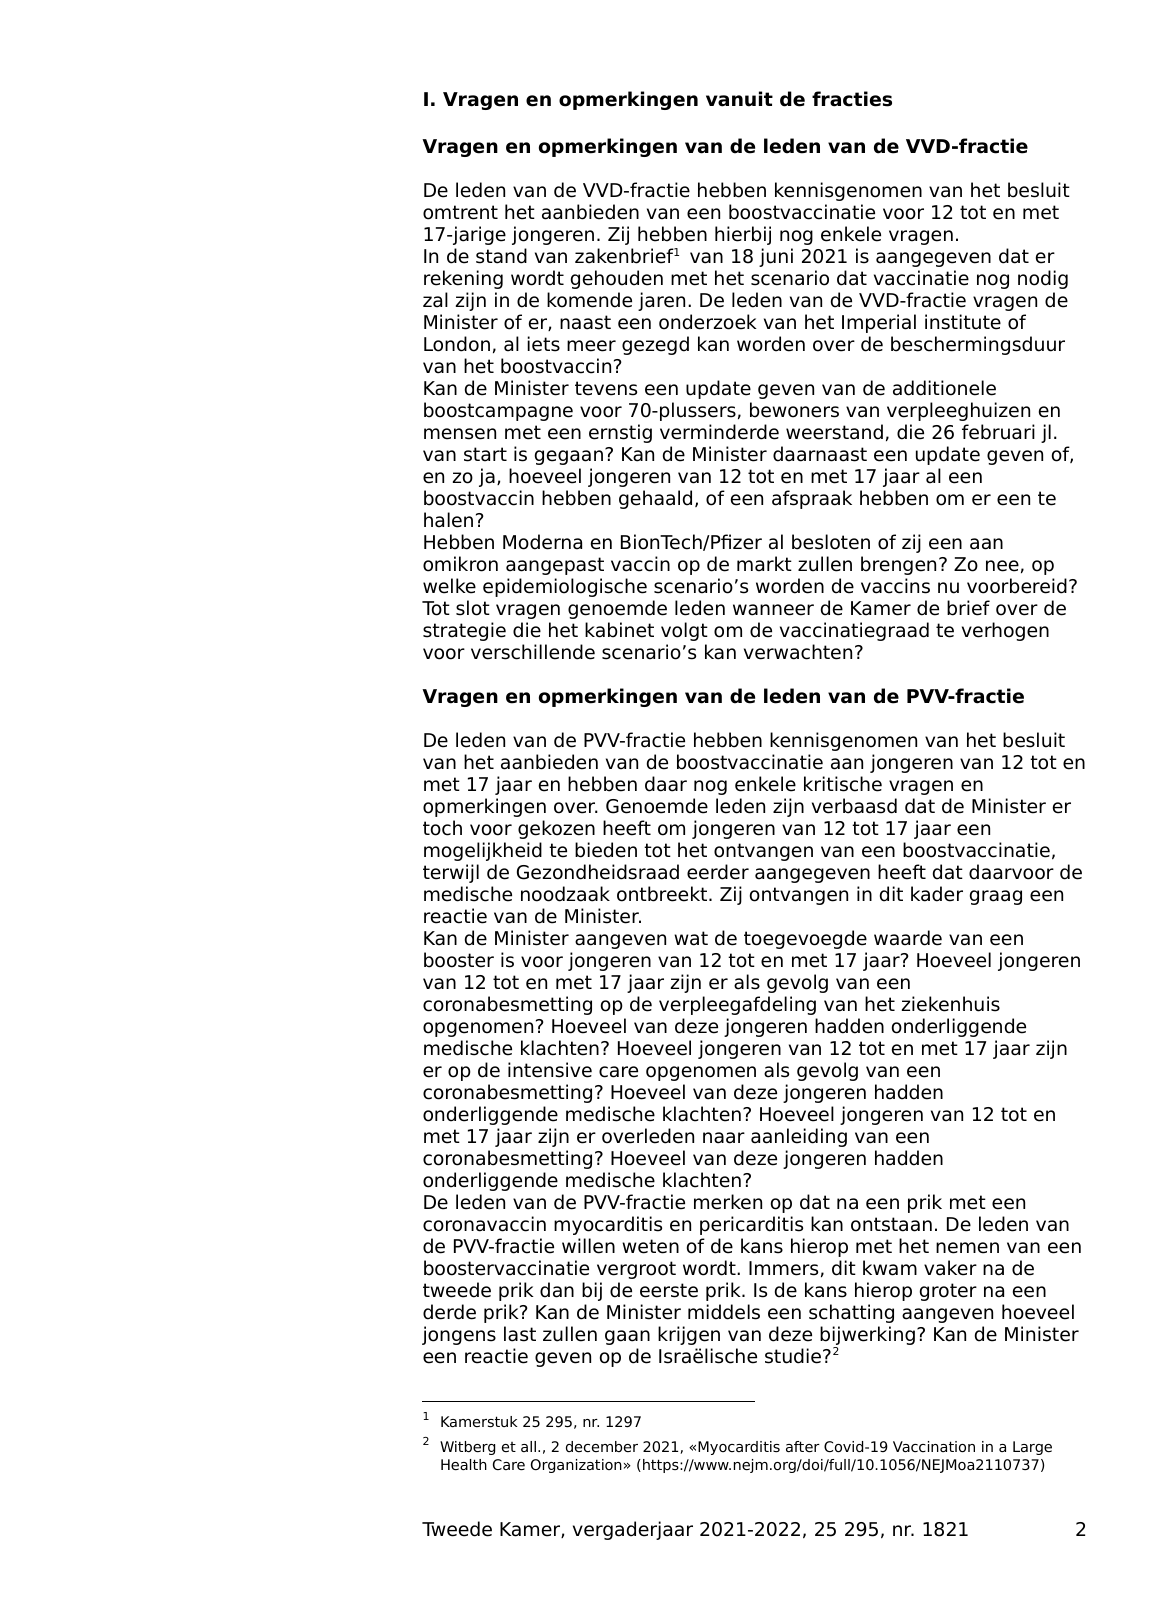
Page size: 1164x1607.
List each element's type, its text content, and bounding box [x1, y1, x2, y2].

text Witberg et all., 2 december 2021, «Myocarditis after Covid-19 Vaccination in a Large Health Care Organization» (https://www.nejm.org/doi/full/10.1056/NEJMoa2110737) [422, 1435, 1087, 1474]
text De leden van de PVV-fractie hebben kennisgenomen van het besluit van het aanbieden van de boostvaccinatie aan jongeren van 12 tot en met 17 jaar en hebben daar nog enkele kritische vragen en opmerkingen over. Genoemde leden zijn verbaasd dat de Minister er toch voor gekozen heeft om jongeren van 12 tot 17 jaar een mogelijkheid te bieden tot het ontvangen van een boostvaccinatie, terwijl de Gezondheidsraad eerder aangegeven heeft dat daarvoor de medische noodzaak ontbreekt. Zij ontvangen in dit kader graag een reactie van de Minister. [422, 730, 1087, 928]
text De leden van de VVD-fractie hebben kennisgenomen van het besluit omtrent het aanbieden van een boostvaccinatie voor 12 tot en met 17-jarige jongeren. Zij hebben hierbij nog enkele vragen. [422, 180, 1087, 246]
text Hebben Moderna en BionTech/Pfizer al besloten of zij een aan omikron aangepast vaccin op de markt zullen brengen? Zo nee, op welke epidemiologische scenario’s worden de vaccins nu voorbereid? [422, 532, 1087, 598]
subtitle I. Vragen en opmerkingen vanuit de fracties [422, 89, 1087, 111]
subtitle Vragen en opmerkingen van de leden van de VVD-fractie [422, 136, 1087, 158]
text Kan de Minister aangeven wat de toegevoegde waarde van een booster is voor jongeren van 12 tot en met 17 jaar? Hoeveel jongeren van 12 tot en met 17 jaar zijn er als gevolg van een coronabesmetting op de verpleegafdeling van het ziekenhuis opgenomen? Hoeveel van deze jongeren hadden onderliggende medische klachten? Hoeveel jongeren van 12 tot en met 17 jaar zijn er op de intensive care opgenomen als gevolg van een coronabesmetting? Hoeveel van deze jongeren hadden onderliggende medische klachten? Hoeveel jongeren van 12 tot en met 17 jaar zijn er overleden naar aanleiding van een coronabesmetting? Hoeveel van deze jongeren hadden onderliggende medische klachten? [422, 928, 1087, 1192]
text De leden van de PVV-fractie merken op dat na een prik met een coronavaccin myocarditis en pericarditis kan ontstaan. De leden van de PVV-fractie willen weten of de kans hierop met het nemen van een boostervaccinatie vergroot wordt. Immers, dit kwam vaker na de tweede prik dan bij de eerste prik. Is de kans hierop groter na een derde prik? Kan de Minister middels een schatting aangeven hoeveel jongens last zullen gaan krijgen van deze bijwerking? Kan de Minister een reactie geven op de Israëlische studie? [422, 1192, 1087, 1367]
text Kamerstuk 25 295, nr. 1297 [422, 1410, 1087, 1432]
text Tot slot vragen genoemde leden wanneer de Kamer de brief over de strategie die het kabinet volgt om de vaccinatiegraad te verhogen voor verschillende scenario’s kan verwachten? [422, 598, 1087, 664]
subtitle Vragen en opmerkingen van de leden van de PVV-fractie [422, 686, 1087, 708]
text In de stand van zakenbrief van 18 juni 2021 is aangegeven dat er rekening wordt gehouden met het scenario dat vaccinatie nog nodig zal zijn in de komende jaren. De leden van de VVD-fractie vragen de Minister of er, naast een onderzoek van het Imperial institute of London, al iets meer gezegd kan worden over de beschermingsduur van het boostvaccin? [422, 246, 1087, 378]
text Kan de Minister tevens een update geven van de additionele boostcampagne voor 70-plussers, bewoners van verpleeghuizen en mensen met een ernstig verminderde weerstand, die 26 februari jl. van start is gegaan? Kan de Minister daarnaast een update geven of, en zo ja, hoeveel jongeren van 12 tot en met 17 jaar al een boostvaccin hebben gehaald, of een afspraak hebben om er een te halen? [422, 378, 1087, 532]
